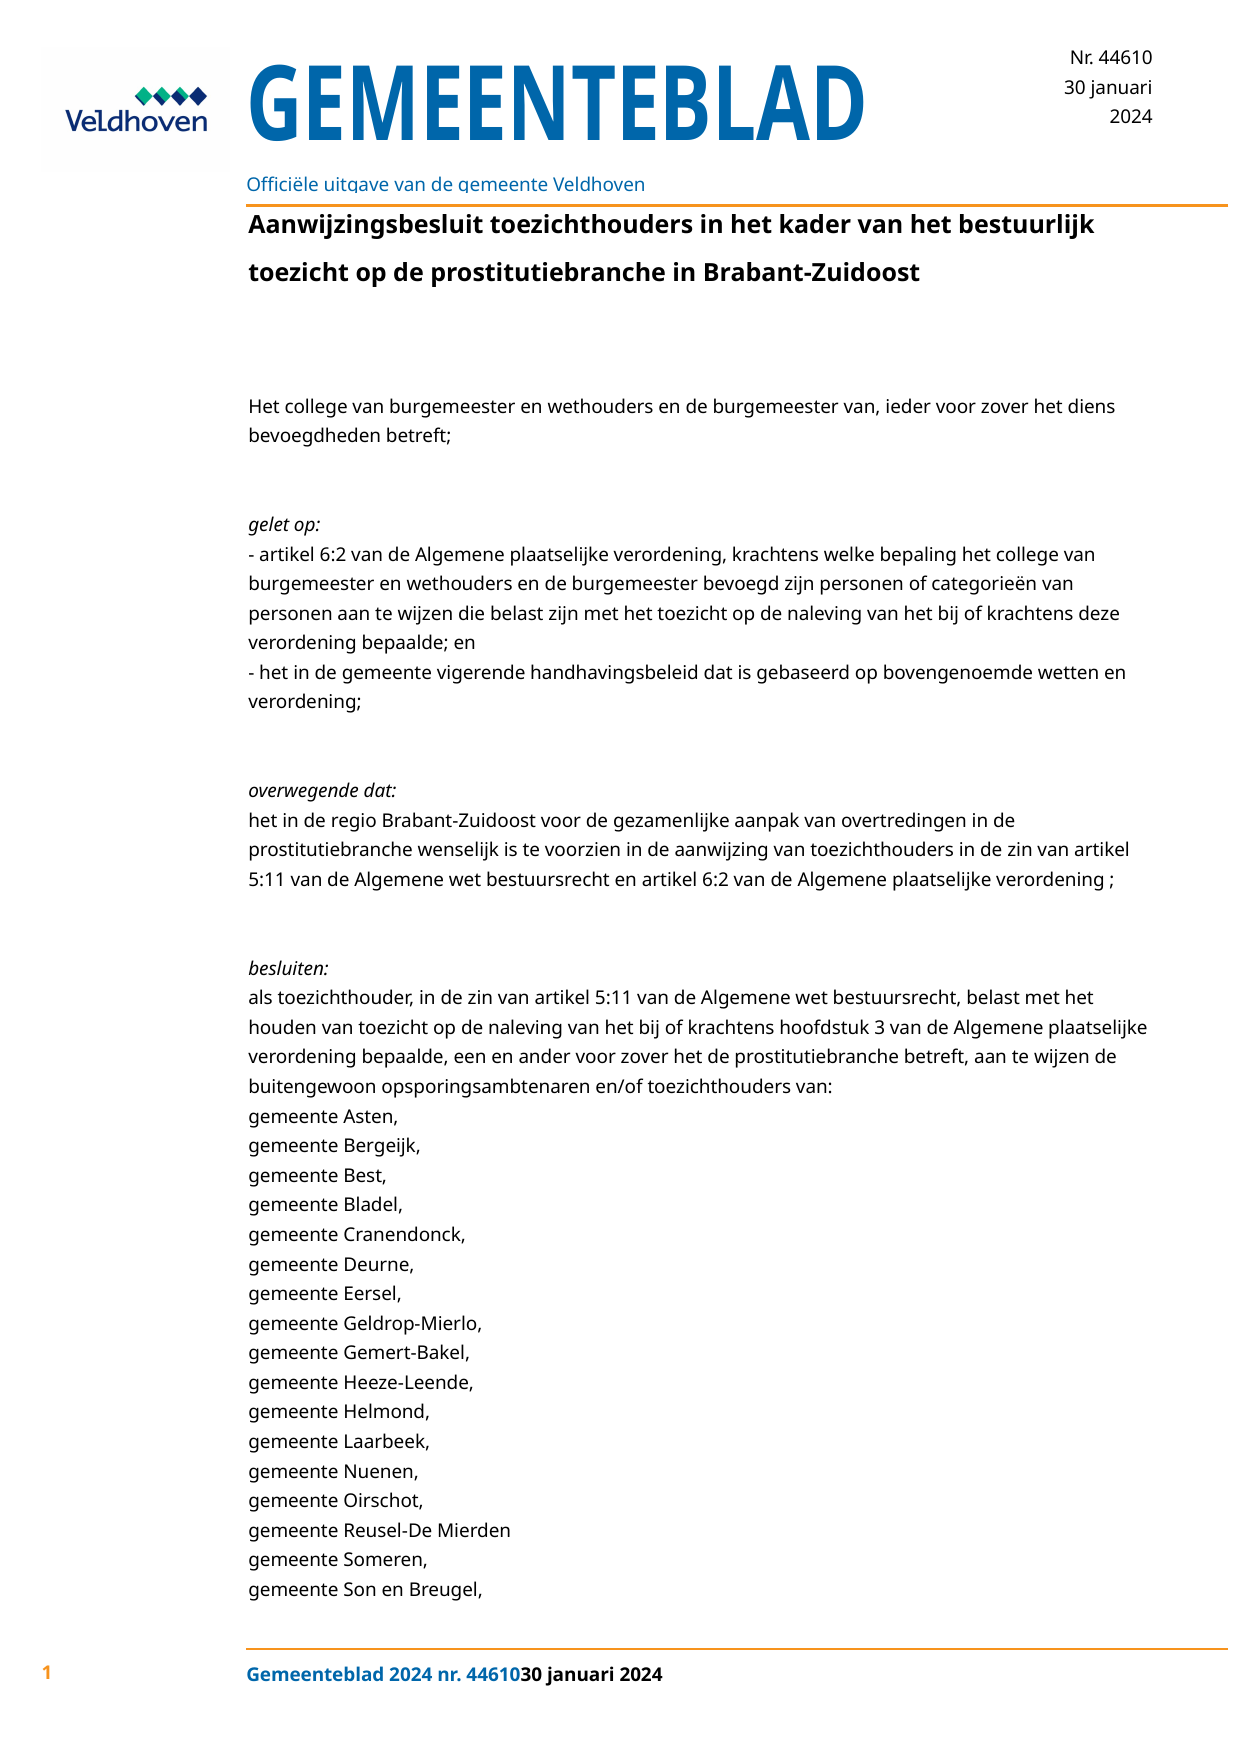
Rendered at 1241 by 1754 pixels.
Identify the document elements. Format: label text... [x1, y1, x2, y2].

text Aanwijzingsbesluit toezichthouders in het kader van het bestuurlijk toezicht op de prostitutiebranche in Brabant-Zuidoost [248, 207, 1152, 288]
text gemeente Laarbeek, [248, 1428, 1152, 1454]
text - het in de gemeente vigerende handhavingsbeleid dat is gebaseerd op bovengenoemde wetten en verordening; [248, 659, 1152, 714]
text gemeente Helmond, [248, 1399, 1152, 1424]
text Het college van burgemeester en wethouders en de burgemeester van, ieder voor zover het diens bevoegdheden betreft; [248, 393, 1152, 448]
text gemeente Someren, [248, 1547, 1152, 1572]
text gemeente Cranendonck, [248, 1221, 1152, 1247]
text gemeente Geldrop-Mierlo, [248, 1310, 1152, 1336]
text gemeente Reusel-De Mierden [248, 1517, 1152, 1543]
text gemeente Best, [248, 1162, 1152, 1188]
text gemeente Heeze-Leende, [248, 1369, 1152, 1395]
text gemeente Bergeijk, [248, 1132, 1152, 1158]
text gelet op: [248, 511, 1152, 537]
text gemeente Gemert-Bakel, [248, 1339, 1152, 1365]
text gemeente Asten, [248, 1103, 1152, 1129]
picture [41, 47, 231, 172]
text gemeente Deurne, [248, 1251, 1152, 1277]
text besluiten: [248, 955, 1152, 981]
text - artikel 6:2 van de Algemene plaatselijke verordening, krachtens welke bepaling het college van burgemeester en wethouders en de burgemeester bevoegd zijn personen of categorieën van personen aan te wijzen die belast zijn met het toezicht op de naleving van het bij of krachtens deze verordening bepaalde; en [248, 541, 1152, 655]
text gemeente Son en Breugel, [248, 1576, 1152, 1602]
text gemeente Nuenen, [248, 1458, 1152, 1484]
text gemeente Bladel, [248, 1192, 1152, 1217]
text het in de regio Brabant-Zuidoost voor de gezamenlijke aanpak van overtredingen in de prostitutiebranche wenselijk is te voorzien in de aanwijzing van toezichthouders in de zin van artikel 5:11 van de Algemene wet bestuursrecht en artikel 6:2 van de Algemene plaatselijke verordening ; [248, 807, 1152, 892]
text gemeente Eersel, [248, 1280, 1152, 1306]
text overwegende dat: [248, 777, 1152, 803]
text als toezichthouder, in de zin van artikel 5:11 van de Algemene wet bestuursrecht, belast met het houden van toezicht op de naleving van het bij of krachtens hoofdstuk 3 van de Algemene plaatselijke verordening bepaalde, een en ander voor zover het de prostitutiebranche betreft, aan te wijzen de buitengewoon opsporingsambtenaren en/of toezichthouders van: [248, 984, 1152, 1099]
text gemeente Oirschot, [248, 1487, 1152, 1513]
